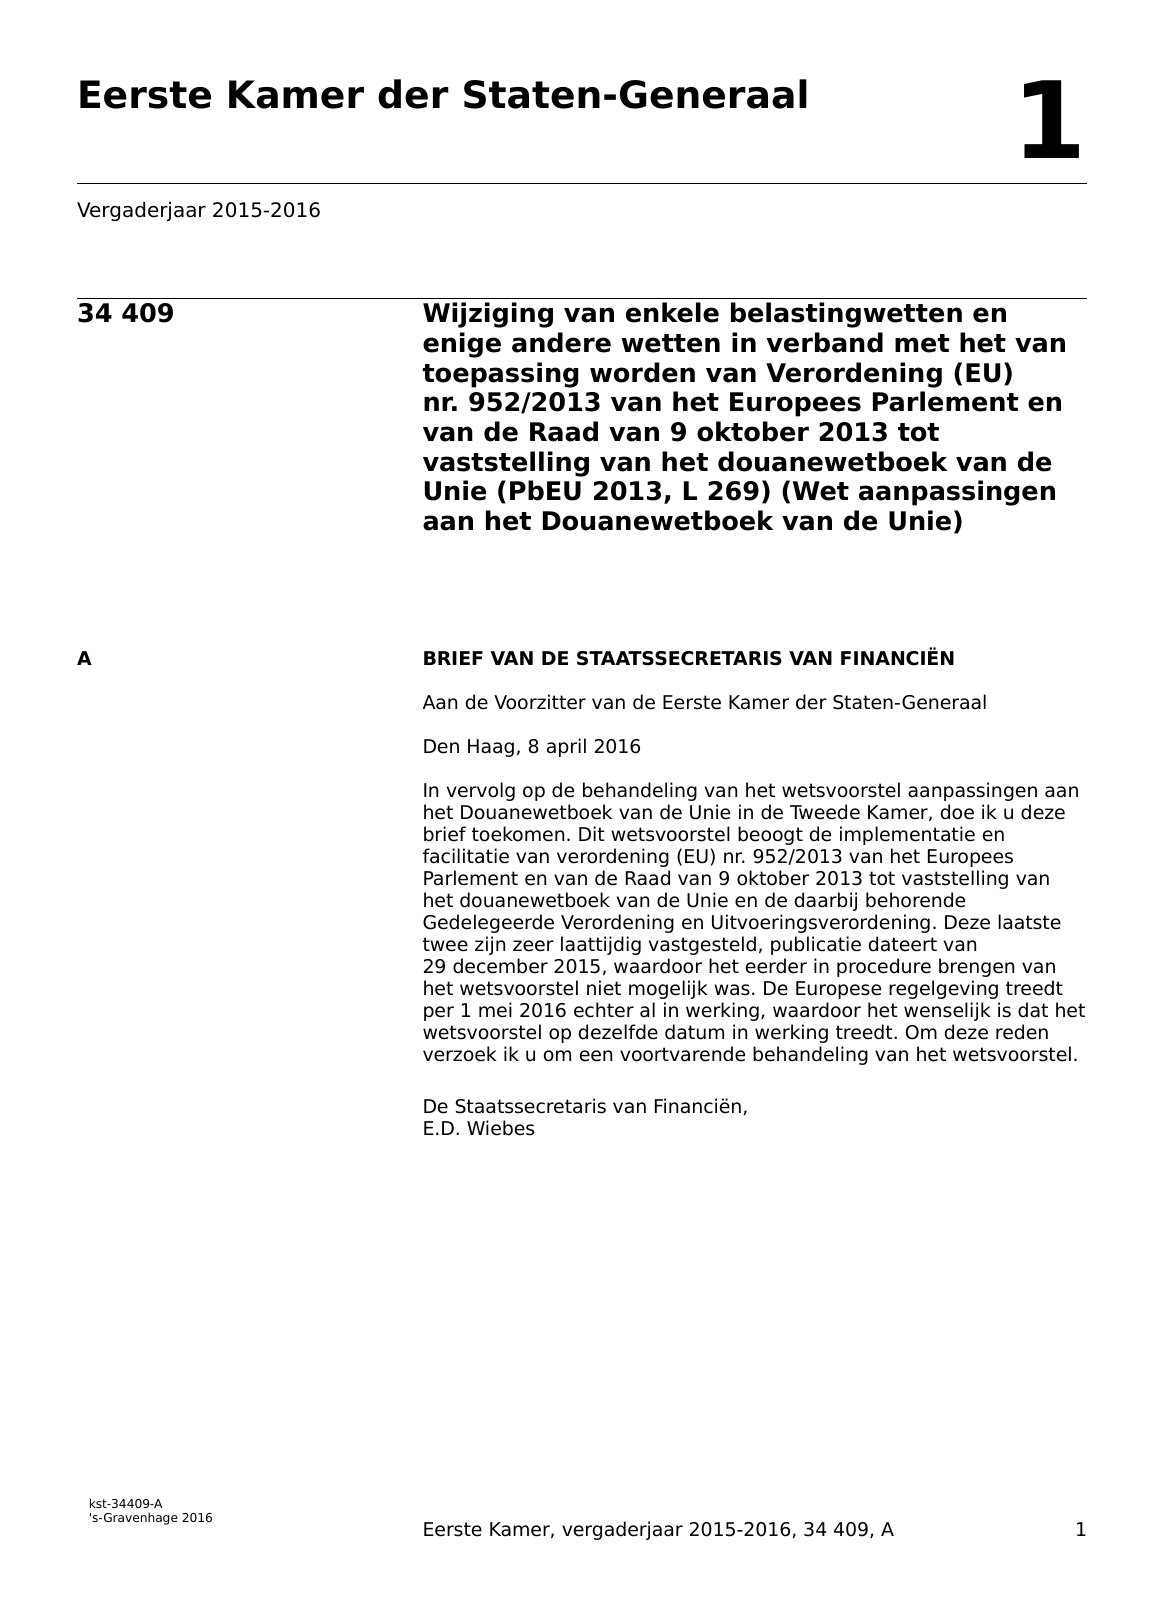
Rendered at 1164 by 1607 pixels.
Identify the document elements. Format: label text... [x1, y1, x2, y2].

text In vervolg op de behandeling van het wetsvoorstel aanpassingen aan het Douanewetboek van de Unie in de Tweede Kamer, doe ik u deze brief toekomen. Dit wetsvoorstel beoogt de implementatie en facilitatie van verordening (EU) nr. 952/2013 van het Europees Parlement en van de Raad van 9 oktober 2013 tot vaststelling van het douanewetboek van de Unie en de daarbij behorende Gedelegeerde Verordening en Uitvoeringsverordening. Deze laatste twee zijn zeer laattijdig vastgesteld, publicatie dateert van 29 december 2015, waardoor het eerder in procedure brengen van het wetsvoorstel niet mogelijk was. De Europese regelgeving treedt per 1 mei 2016 echter al in werking, waardoor het wenselijk is dat het wetsvoorstel op dezelfde datum in werking treedt. Om deze reden verzoek ik u om een voortvarende behandeling van het wetsvoorstel. [422, 780, 1087, 1066]
text De Staatssecretaris van Financiën, E.D. Wiebes [422, 1096, 1087, 1140]
text Aan de Voorzitter van de Eerste Kamer der Staten-Generaal [422, 692, 1087, 714]
table_header Eerste Kamer der Staten-Generaal [77, 59, 886, 183]
text Den Haag, 8 april 2016 [422, 736, 1087, 758]
subtitle A BRIEF VAN DE STAATSSECRETARIS VAN FINANCIËN [77, 647, 1087, 669]
text kst-34409-A [88, 1497, 323, 1511]
table_header 1 [886, 59, 1087, 183]
table_cell Vergaderjaar 2015-2016 [77, 184, 1087, 298]
text 's-Gravenhage 2016 [88, 1511, 323, 1525]
subtitle 34 409 Wijziging van enkele belastingwetten en enige andere wetten in verband met het van toepassing worden van Verordening (EU) nr. 952/2013 van het Europees Parlement en van de Raad van 9 oktober 2013 tot vaststelling van het douanewetboek van de Unie (PbEU 2013, L 269) (Wet aanpassingen aan het Douanewetboek van de Unie) [77, 299, 1087, 536]
